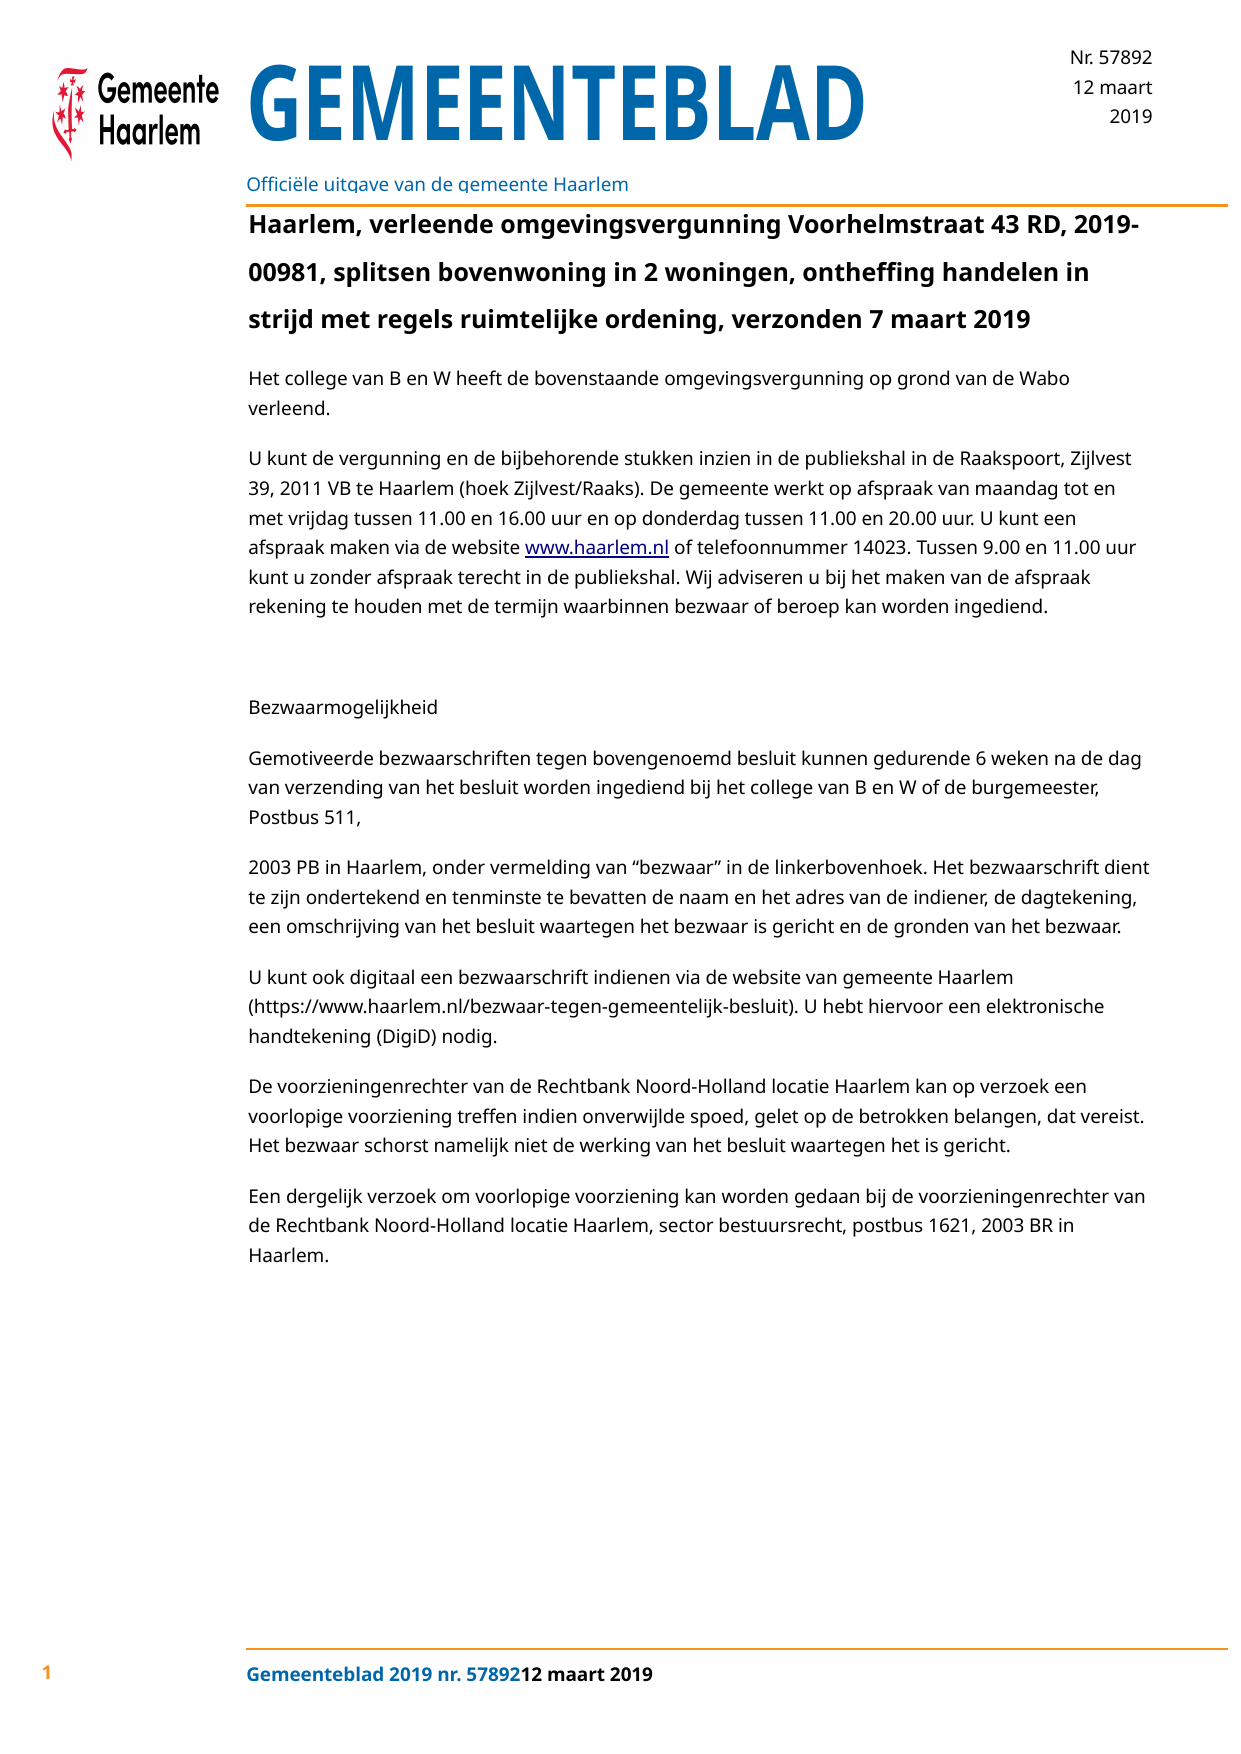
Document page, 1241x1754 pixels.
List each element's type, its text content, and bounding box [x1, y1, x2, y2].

text Gemotiveerde bezwaarschriften tegen bovengenoemd besluit kunnen gedurende 6 weken na de dag van verzending van het besluit worden ingediend bij het college van B en W of de burgemeester, Postbus 511, [248, 745, 1152, 829]
text Bezwaarmogelijkheid [248, 694, 1152, 720]
text 2003 PB in Haarlem, onder vermelding van “bezwaar” in de linkerbovenhoek. Het bezwaarschrift dient te zijn ondertekend en tenminste te bevatten de naam en het adres van de indiener, de dagtekening, een omschrijving van het besluit waartegen het bezwaar is gericht en de gronden van het bezwaar. [248, 854, 1152, 939]
text U kunt de vergunning en de bijbehorende stukken inzien in de publiekshal in de Raakspoort, Zijlvest 39, 2011 VB te Haarlem (hoek Zijlvest/Raaks). De gemeente werkt op afspraak van maandag tot en met vrijdag tussen 11.00 en 16.00 uur en op donderdag tussen 11.00 en 20.00 uur. U kunt een afspraak maken via de website www.haarlem.nl of telefoonnummer 14023. Tussen 9.00 en 11.00 uur kunt u zonder afspraak terecht in de publiekshal. Wij adviseren u bij het maken van de afspraak rekening te houden met de termijn waarbinnen bezwaar of beroep kan worden ingediend. [248, 446, 1152, 619]
text Haarlem, verleende omgevingsvergunning Voorhelmstraat 43 RD, 2019-00981, splitsen bovenwoning in 2 woningen, ontheffing handelen in strijd met regels ruimtelijke ordening, verzonden 7 maart 2019 [248, 207, 1152, 336]
picture [41, 47, 231, 172]
text De voorzieningenrechter van de Rechtbank Noord-Holland locatie Haarlem kan op verzoek een voorlopige voorziening treffen indien onverwijlde spoed, gelet op de betrokken belangen, dat vereist. Het bezwaar schorst namelijk niet de werking van het besluit waartegen het is gericht. [248, 1073, 1152, 1158]
text Een dergelijk verzoek om voorlopige voorziening kan worden gedaan bij de voorzieningenrechter van de Rechtbank Noord-Holland locatie Haarlem, sector bestuursrecht, postbus 1621, 2003 BR in Haarlem. [248, 1183, 1152, 1268]
text Het college van B en W heeft de bovenstaande omgevingsvergunning op grond van de Wabo verleend. [248, 366, 1152, 421]
text U kunt ook digitaal een bezwaarschrift indienen via de website van gemeente Haarlem (https://www.haarlem.nl/bezwaar-tegen-gemeentelijk-besluit). U hebt hiervoor een elektronische handtekening (DigiD) nodig. [248, 964, 1152, 1049]
